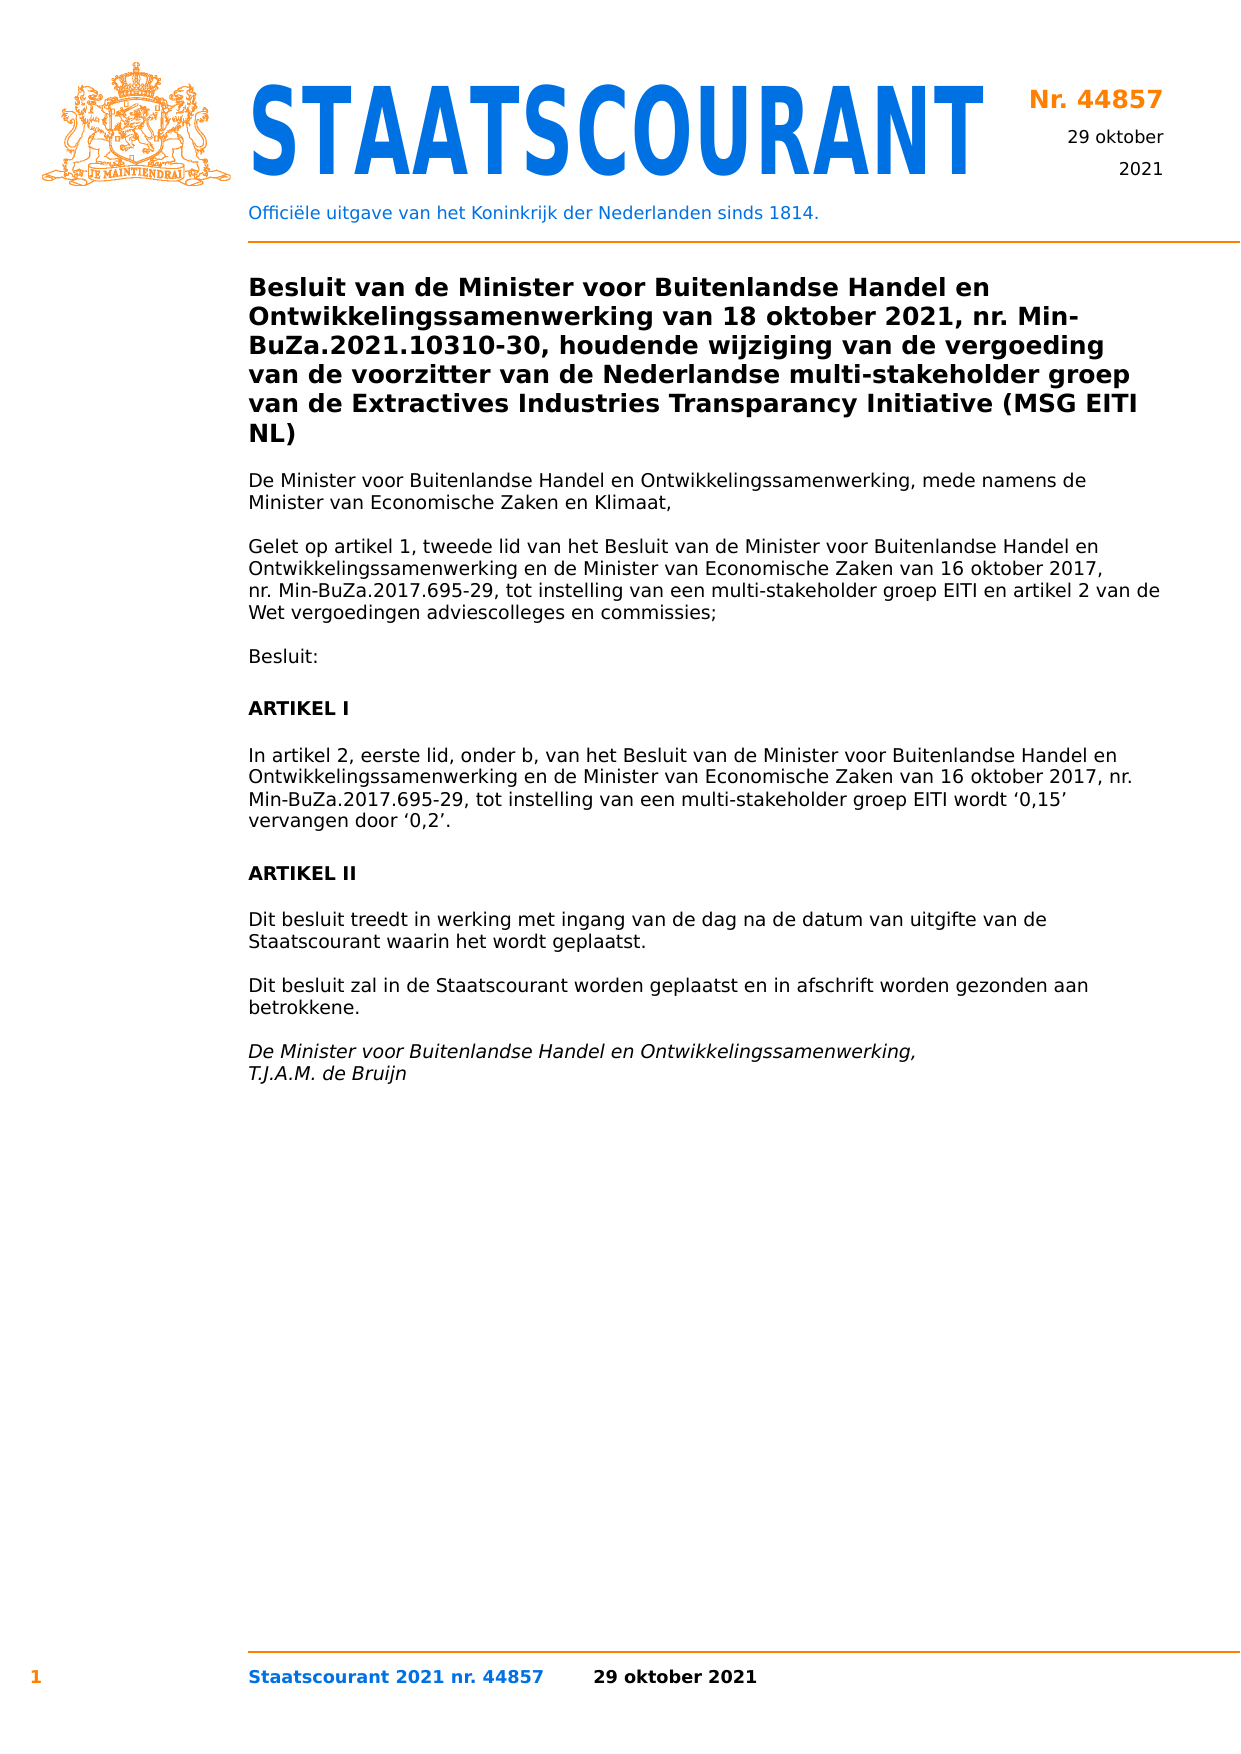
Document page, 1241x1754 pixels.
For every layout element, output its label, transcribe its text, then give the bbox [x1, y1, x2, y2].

text Dit besluit treedt in werking met ingang van de dag na de datum van uitgifte van de Staatscourant waarin het wordt geplaatst. [248, 909, 1163, 953]
picture [41, 62, 231, 186]
text Gelet op artikel 1, tweede lid van het Besluit van de Minister voor Buitenlandse Handel en Ontwikkelingssamenwerking en de Minister van Economische Zaken van 16 oktober 2017, nr. Min-BuZa.2017.695-29, tot instelling van een multi-stakeholder groep EITI en artikel 2 van de Wet vergoedingen adviescolleges en commissies; [248, 536, 1163, 624]
text In artikel 2, eerste lid, onder b, van het Besluit van de Minister voor Buitenlandse Handel en Ontwikkelingssamenwerking en de Minister van Economische Zaken van 16 oktober 2017, nr. Min-BuZa.2017.695-29, tot instelling van een multi-stakeholder groep EITI wordt ‘0,15’ vervangen door ‘0,2’. [248, 744, 1163, 832]
text Besluit: [248, 646, 1163, 667]
table_cell Officiële uitgave van het Koninkrijk der Nederlanden sinds 1814. [248, 203, 1240, 241]
subtitle ARTIKEL II [248, 862, 1163, 884]
table_header [25, 62, 248, 241]
text Dit besluit zal in de Staatscourant worden geplaatst en in afschrift worden gezonden aan betrokkene. [248, 975, 1163, 1019]
subtitle Besluit van de Minister voor Buitenlandse Handel en Ontwikkelingssamenwerking van 18 oktober 2021, nr. Min-BuZa.2021.10310-30, houdende wijziging van de vergoeding van de voorzitter van de Nederlandse multi-stakeholder groep van de Extractives Industries Transparancy Initiative (MSG EITI NL) [248, 273, 1163, 448]
subtitle ARTIKEL I [248, 697, 1163, 719]
text De Minister voor Buitenlandse Handel en Ontwikkelingssamenwerking, mede namens de Minister van Economische Zaken en Klimaat, [248, 470, 1163, 514]
table_cell 2021 [998, 153, 1240, 203]
table_header STAATSCOURANT [248, 62, 998, 203]
text De Minister voor Buitenlandse Handel en Ontwikkelingssamenwerking, T.J.A.M. de Bruijn [248, 1041, 1163, 1085]
table_header Nr. 44857 [998, 62, 1240, 121]
table_cell 29 oktober [998, 121, 1240, 153]
